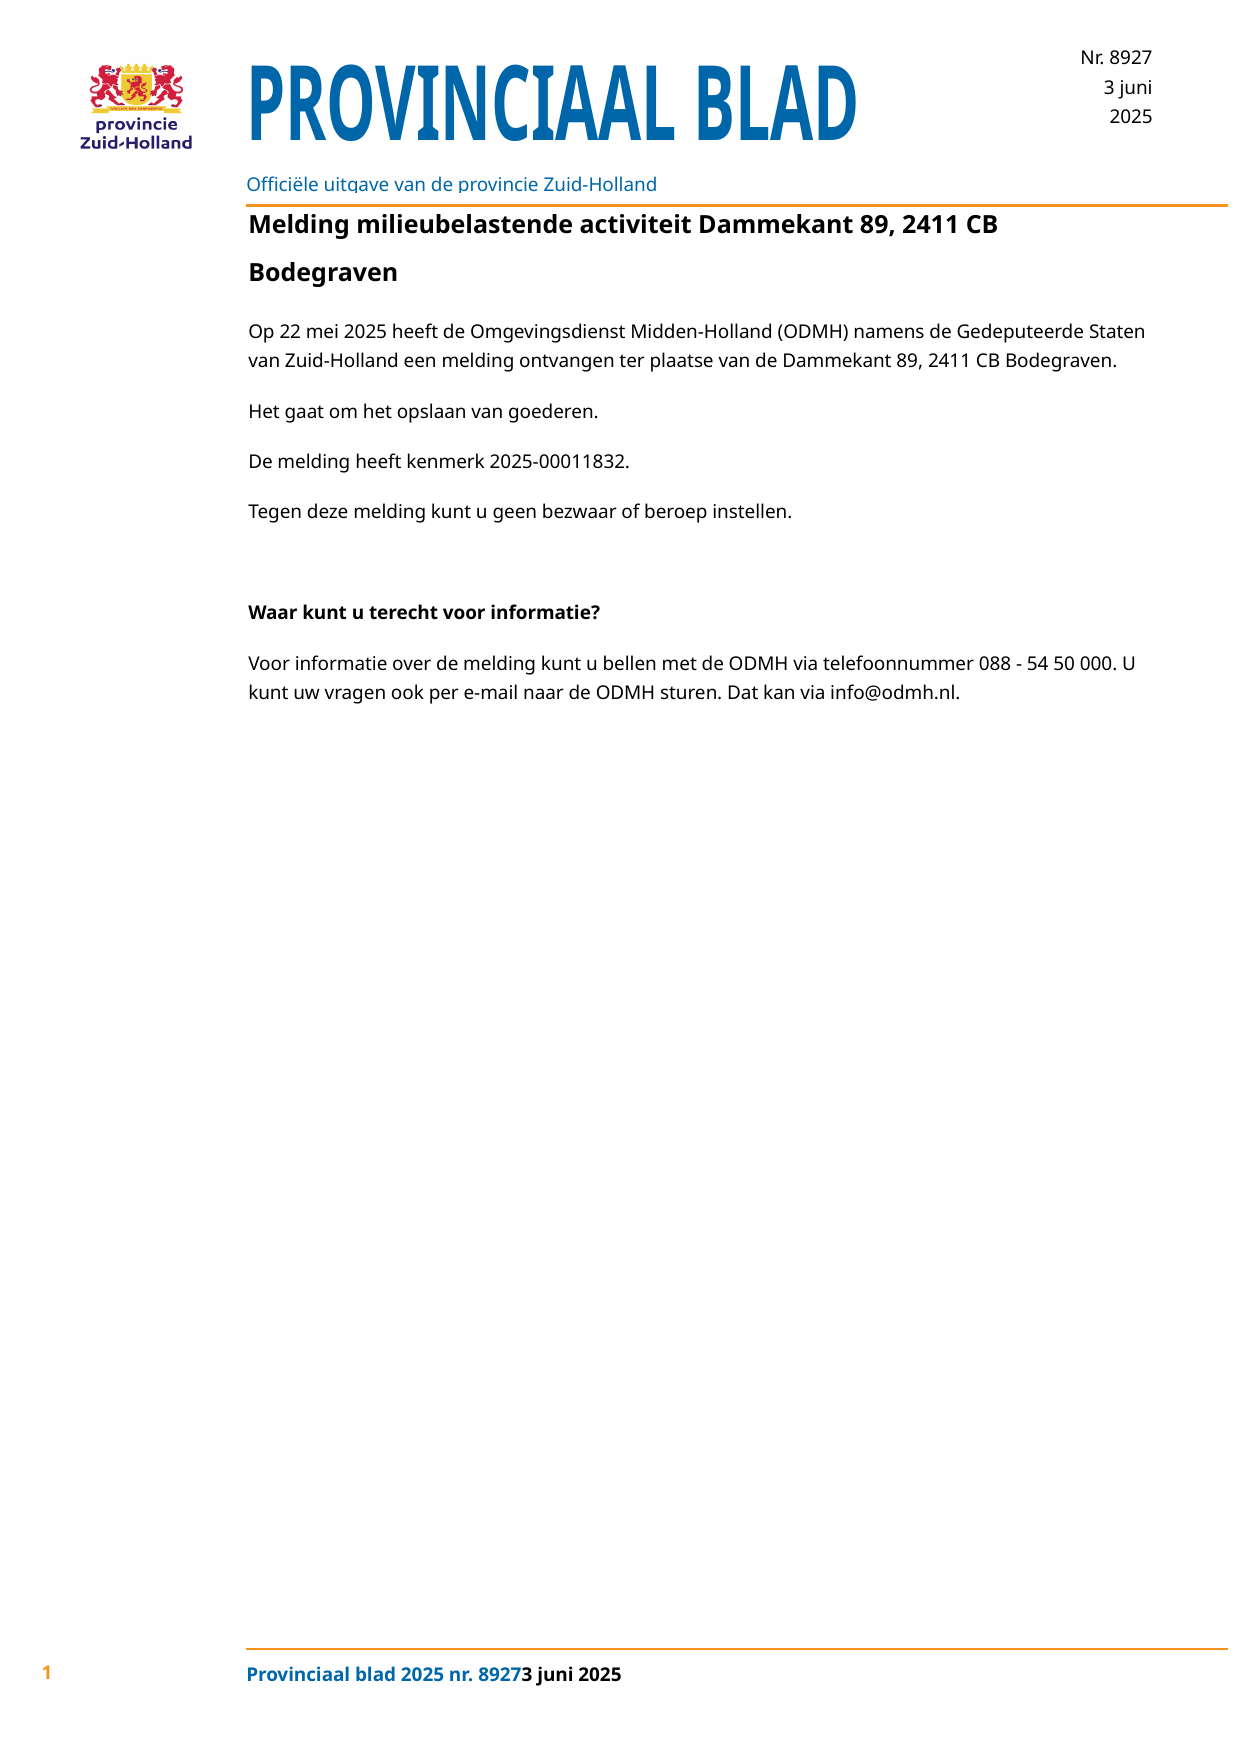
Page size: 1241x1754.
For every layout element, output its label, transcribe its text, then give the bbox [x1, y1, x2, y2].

picture [41, 47, 231, 172]
text Voor informatie over de melding kunt u bellen met de ODMH via telefoonnummer 088 - 54 50 000. U kunt uw vragen ook per e-mail naar de ODMH sturen. Dat kan via info@odmh.nl. [248, 650, 1152, 705]
text De melding heeft kenmerk 2025-00011832. [248, 448, 1152, 474]
text Tegen deze melding kunt u geen bezwaar of beroep instellen. [248, 499, 1152, 524]
text Melding milieubelastende activiteit Dammekant 89, 2411 CB Bodegraven [248, 207, 1152, 288]
text Op 22 mei 2025 heeft de Omgevingsdienst Midden-Holland (ODMH) namens de Gedeputeerde Staten van Zuid-Holland een melding ontvangen ter plaatse van de Dammekant 89, 2411 CB Bodegraven. [248, 318, 1152, 373]
text Waar kunt u terecht voor informatie? [248, 599, 1152, 625]
text Het gaat om het opslaan van goederen. [248, 398, 1152, 424]
